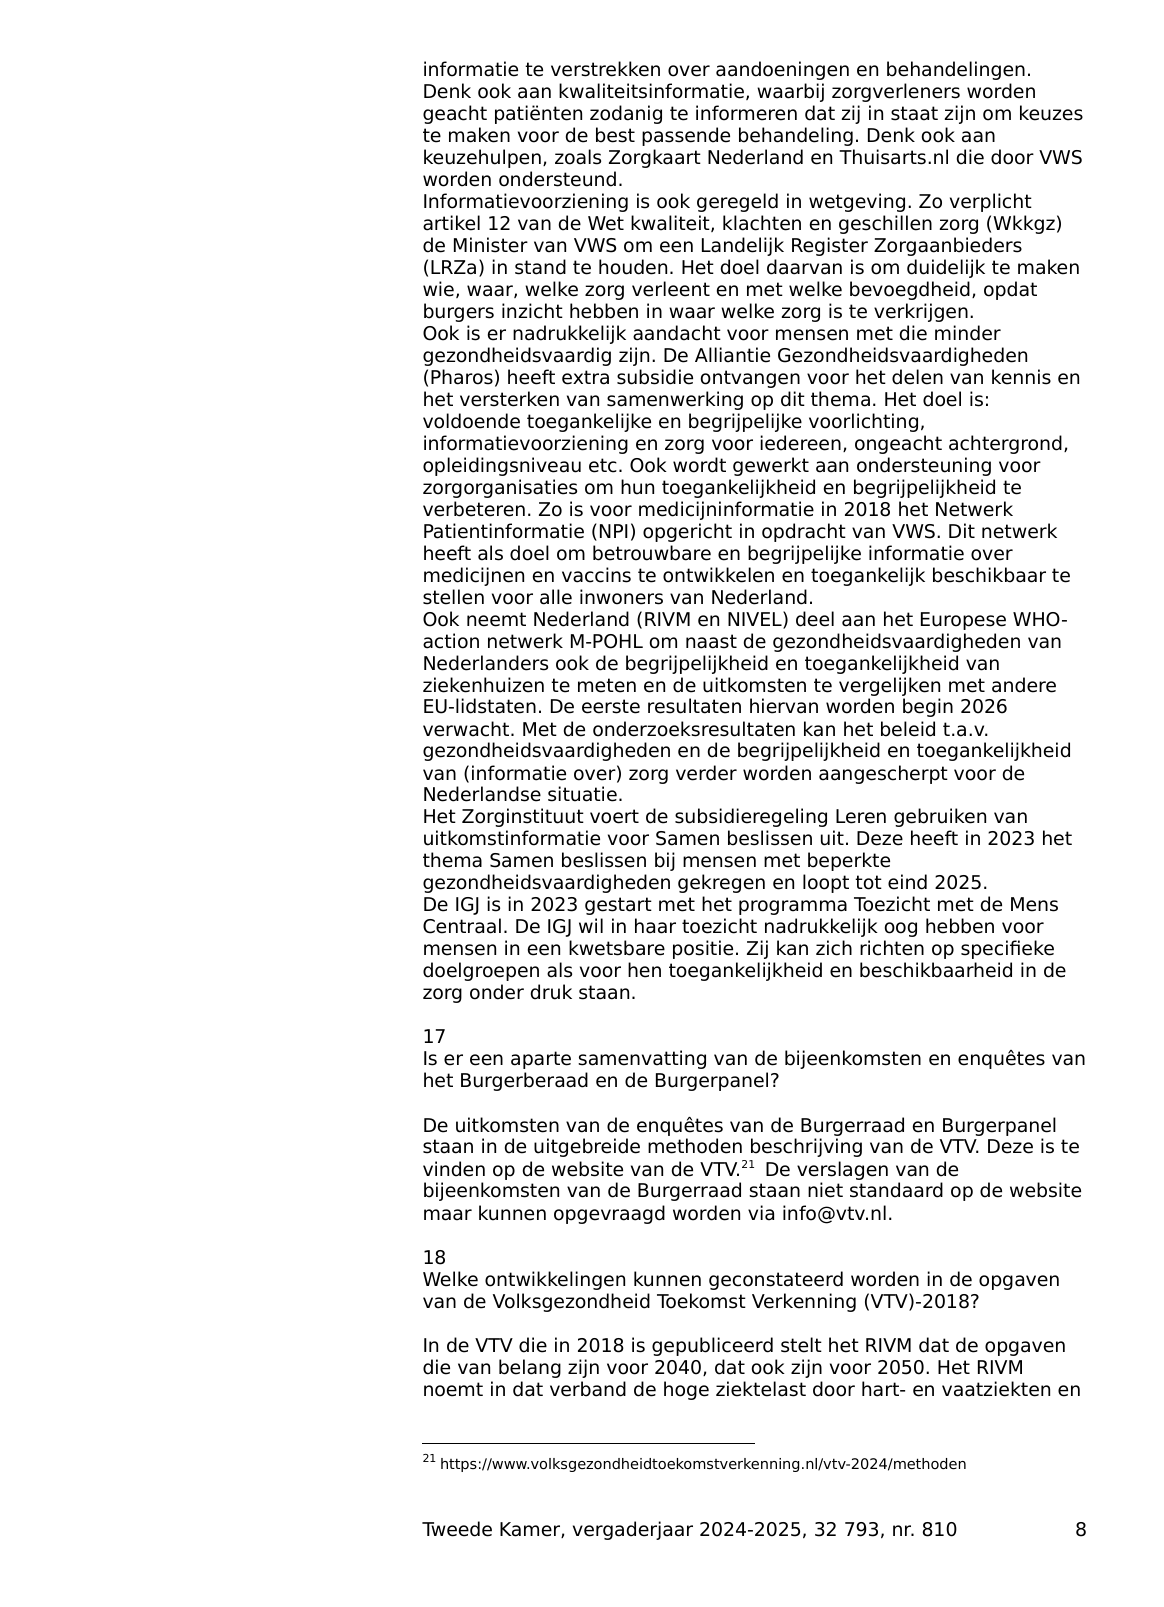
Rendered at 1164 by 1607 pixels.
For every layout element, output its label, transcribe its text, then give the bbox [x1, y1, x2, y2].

text Informatievoorziening is ook geregeld in wetgeving. Zo verplicht artikel 12 van de Wet kwaliteit, klachten en geschillen zorg (Wkkgz) de Minister van VWS om een Landelijk Register Zorgaanbieders (LRZa) in stand te houden. Het doel daarvan is om duidelijk te maken wie, waar, welke zorg verleent en met welke bevoegdheid, opdat burgers inzicht hebben in waar welke zorg is te verkrijgen. [422, 191, 1087, 323]
text Ook neemt Nederland (RIVM en NIVEL) deel aan het Europese WHO-action netwerk M-POHL om naast de gezondheidsvaardigheden van Nederlanders ook de begrijpelijkheid en toegankelijkheid van ziekenhuizen te meten en de uitkomsten te vergelijken met andere EU-lidstaten. De eerste resultaten hiervan worden begin 2026 verwacht. Met de onderzoeksresultaten kan het beleid t.a.v. gezondheidsvaardigheden en de begrijpelijkheid en toegankelijkheid van (informatie over) zorg verder worden aangescherpt voor de Nederlandse situatie. [422, 608, 1087, 806]
text De IGJ is in 2023 gestart met het programma Toezicht met de Mens Centraal. De IGJ wil in haar toezicht nadrukkelijk oog hebben voor mensen in een kwetsbare positie. Zij kan zich richten op specifieke doelgroepen als voor hen toegankelijkheid en beschikbaarheid in de zorg onder druk staan. [422, 894, 1087, 1004]
text 18 [422, 1247, 1087, 1268]
text Het Zorginstituut voert de subsidieregeling Leren gebruiken van uitkomstinformatie voor Samen beslissen uit. Deze heeft in 2023 het thema Samen beslissen bij mensen met beperkte gezondheidsvaardigheden gekregen en loopt tot eind 2025. [422, 806, 1087, 894]
text https://www.volksgezondheidtoekomstverkenning.nl/vtv-2024/methoden [422, 1452, 1087, 1474]
text informatie te verstrekken over aandoeningen en behandelingen. Denk ook aan kwaliteitsinformatie, waarbij zorgverleners worden geacht patiënten zodanig te informeren dat zij in staat zijn om keuzes te maken voor de best passende behandeling. Denk ook aan keuzehulpen, zoals Zorgkaart Nederland en Thuisarts.nl die door VWS worden ondersteund. [422, 59, 1087, 191]
text Welke ontwikkelingen kunnen geconstateerd worden in de opgaven van de Volksgezondheid Toekomst Verkenning (VTV)-2018? [422, 1268, 1087, 1312]
text Is er een aparte samenvatting van de bijeenkomsten en enquêtes van het Burgerberaad en de Burgerpanel? [422, 1048, 1087, 1092]
text In de VTV die in 2018 is gepubliceerd stelt het RIVM dat de opgaven die van belang zijn voor 2040, dat ook zijn voor 2050. Het RIVM noemt in dat verband de hoge ziektelast door hart- en vaatziekten en [422, 1335, 1087, 1401]
text De uitkomsten van de enquêtes van de Burgerraad en Burgerpanel staan in de uitgebreide methoden beschrijving van de VTV. Deze is te vinden op de website van de VTV. De verslagen van de bijeenkomsten van de Burgerraad staan niet standaard op de website maar kunnen opgevraagd worden via info@vtv.nl. [422, 1114, 1087, 1224]
text Ook is er nadrukkelijk aandacht voor mensen met die minder gezondheidsvaardig zijn. De Alliantie Gezondheidsvaardigheden (Pharos) heeft extra subsidie ontvangen voor het delen van kennis en het versterken van samenwerking op dit thema. Het doel is: voldoende toegankelijke en begrijpelijke voorlichting, informatievoorziening en zorg voor iedereen, ongeacht achtergrond, opleidingsniveau etc. Ook wordt gewerkt aan ondersteuning voor zorgorganisaties om hun toegankelijkheid en begrijpelijkheid te verbeteren. Zo is voor medicijninformatie in 2018 het Netwerk Patientinformatie (NPI) opgericht in opdracht van VWS. Dit netwerk heeft als doel om betrouwbare en begrijpelijke informatie over medicijnen en vaccins te ontwikkelen en toegankelijk beschikbaar te stellen voor alle inwoners van Nederland. [422, 323, 1087, 608]
text 17 [422, 1026, 1087, 1048]
